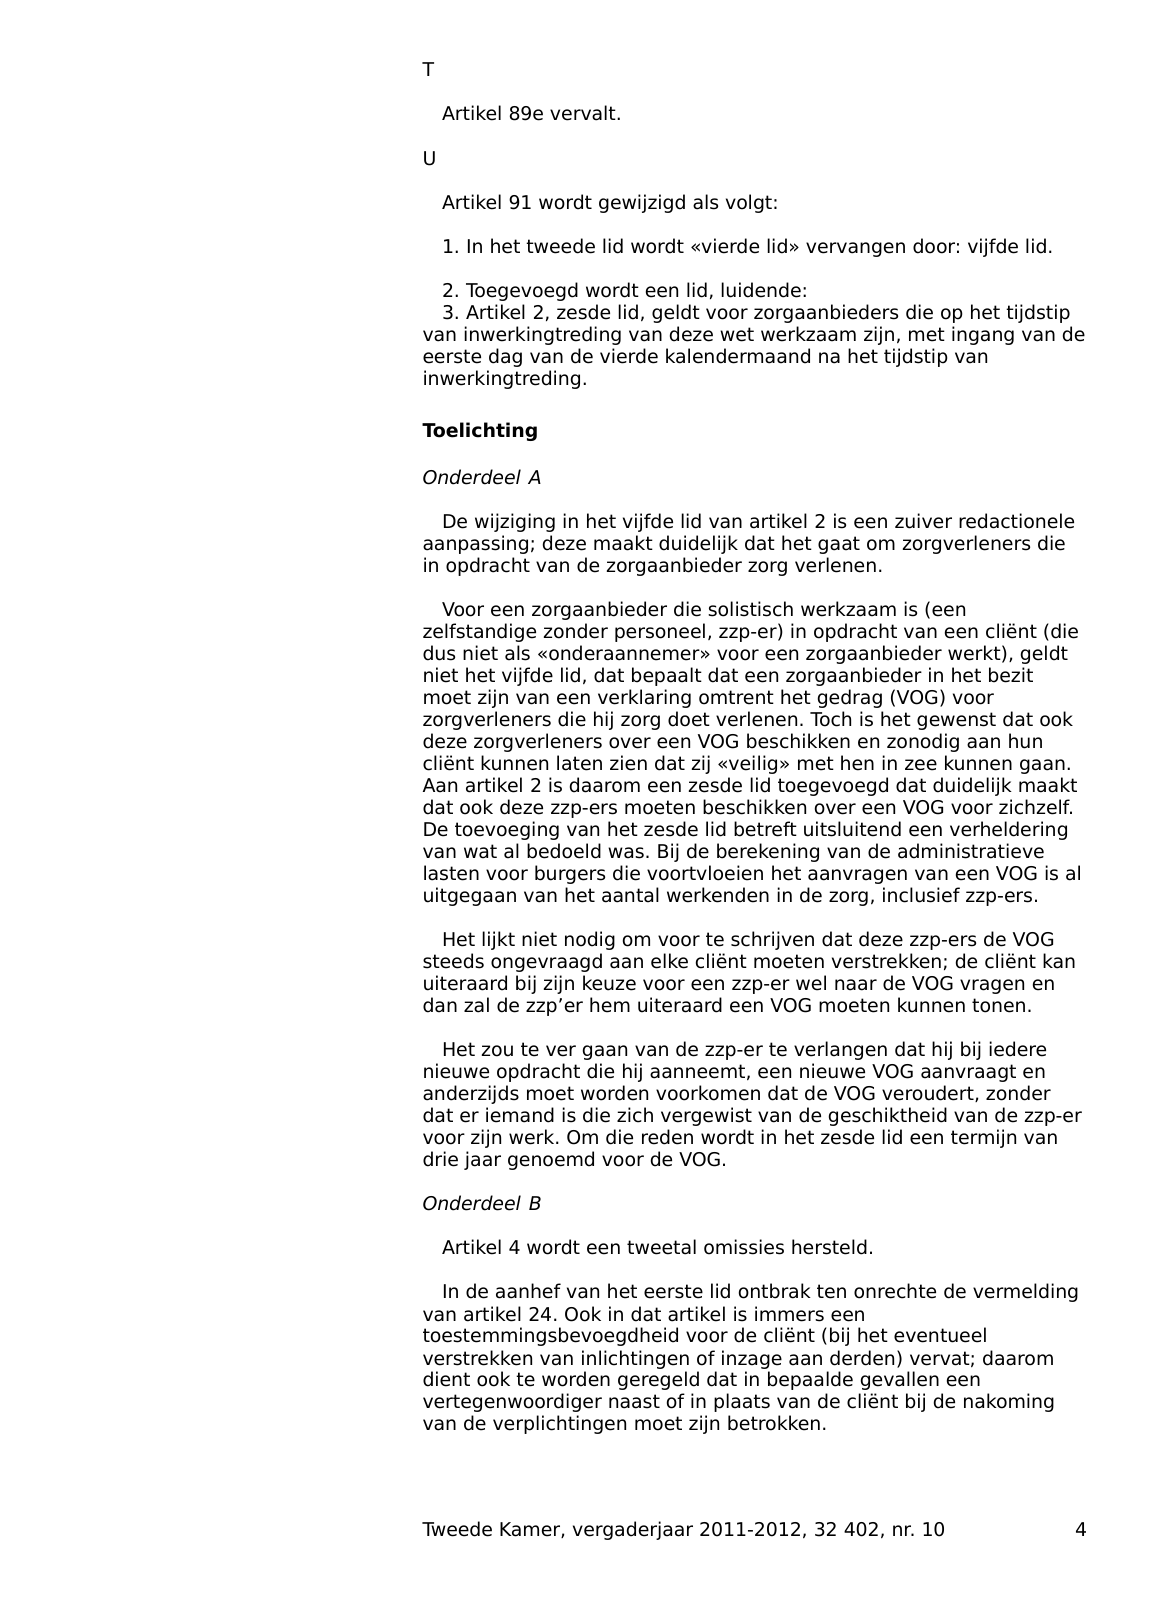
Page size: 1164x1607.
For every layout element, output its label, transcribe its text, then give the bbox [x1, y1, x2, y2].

text Het lijkt niet nodig om voor te schrijven dat deze zzp-ers de VOG steeds ongevraagd aan elke cliënt moeten verstrekken; de cliënt kan uiteraard bij zijn keuze voor een zzp-er wel naar de VOG vragen en dan zal de zzp’er hem uiteraard een VOG moeten kunnen tonen. [422, 929, 1087, 1017]
text Voor een zorgaanbieder die solistisch werkzaam is (een zelfstandige zonder personeel, zzp-er) in opdracht van een cliënt (die dus niet als «onderaannemer» voor een zorgaanbieder werkt), geldt niet het vijfde lid, dat bepaalt dat een zorgaanbieder in het bezit moet zijn van een verklaring omtrent het gedrag (VOG) voor zorgverleners die hij zorg doet verlenen. Toch is het gewenst dat ook deze zorgverleners over een VOG beschikken en zonodig aan hun cliënt kunnen laten zien dat zij «veilig» met hen in zee kunnen gaan. Aan artikel 2 is daarom een zesde lid toegevoegd dat duidelijk maakt dat ook deze zzp-ers moeten beschikken over een VOG voor zichzelf. De toevoeging van het zesde lid betreft uitsluitend een verheldering van wat al bedoeld was. Bij de berekening van de administratieve lasten voor burgers die voortvloeien het aanvragen van een VOG is al uitgegaan van het aantal werkenden in de zorg, inclusief zzp-ers. [422, 599, 1087, 907]
subtitle U [422, 147, 1087, 169]
text 3. Artikel 2, zesde lid, geldt voor zorgaanbieders die op het tijdstip van inwerkingtreding van deze wet werkzaam zijn, met ingang van de eerste dag van de vierde kalendermaand na het tijdstip van inwerkingtreding. [422, 302, 1087, 390]
subtitle T [422, 59, 1087, 81]
text De wijziging in het vijfde lid van artikel 2 is een zuiver redactionele aanpassing; deze maakt duidelijk dat het gaat om zorgverleners die in opdracht van de zorgaanbieder zorg verlenen. [422, 511, 1087, 577]
text Artikel 91 wordt gewijzigd als volgt: [422, 192, 1087, 213]
subtitle Onderdeel B [422, 1193, 1087, 1215]
text 1. In het tweede lid wordt «vierde lid» vervangen door: vijfde lid. [422, 236, 1087, 258]
text Artikel 89e vervalt. [422, 103, 1087, 125]
subtitle Toelichting [422, 420, 1087, 442]
text Artikel 4 wordt een tweetal omissies hersteld. [422, 1237, 1087, 1259]
text Het zou te ver gaan van de zzp-er te verlangen dat hij bij iedere nieuwe opdracht die hij aanneemt, een nieuwe VOG aanvraagt en anderzijds moet worden voorkomen dat de VOG veroudert, zonder dat er iemand is die zich vergewist van de geschiktheid van de zzp-er voor zijn werk. Om die reden wordt in het zesde lid een termijn van drie jaar genoemd voor de VOG. [422, 1039, 1087, 1171]
text In de aanhef van het eerste lid ontbrak ten onrechte de vermelding van artikel 24. Ook in dat artikel is immers een toestemmingsbevoegdheid voor de cliënt (bij het eventueel verstrekken van inlichtingen of inzage aan derden) vervat; daarom dient ook te worden geregeld dat in bepaalde gevallen een vertegenwoordiger naast of in plaats van de cliënt bij de nakoming van de verplichtingen moet zijn betrokken. [422, 1281, 1087, 1435]
subtitle Onderdeel A [422, 467, 1087, 489]
text 2. Toegevoegd wordt een lid, luidende: [422, 280, 1087, 302]
